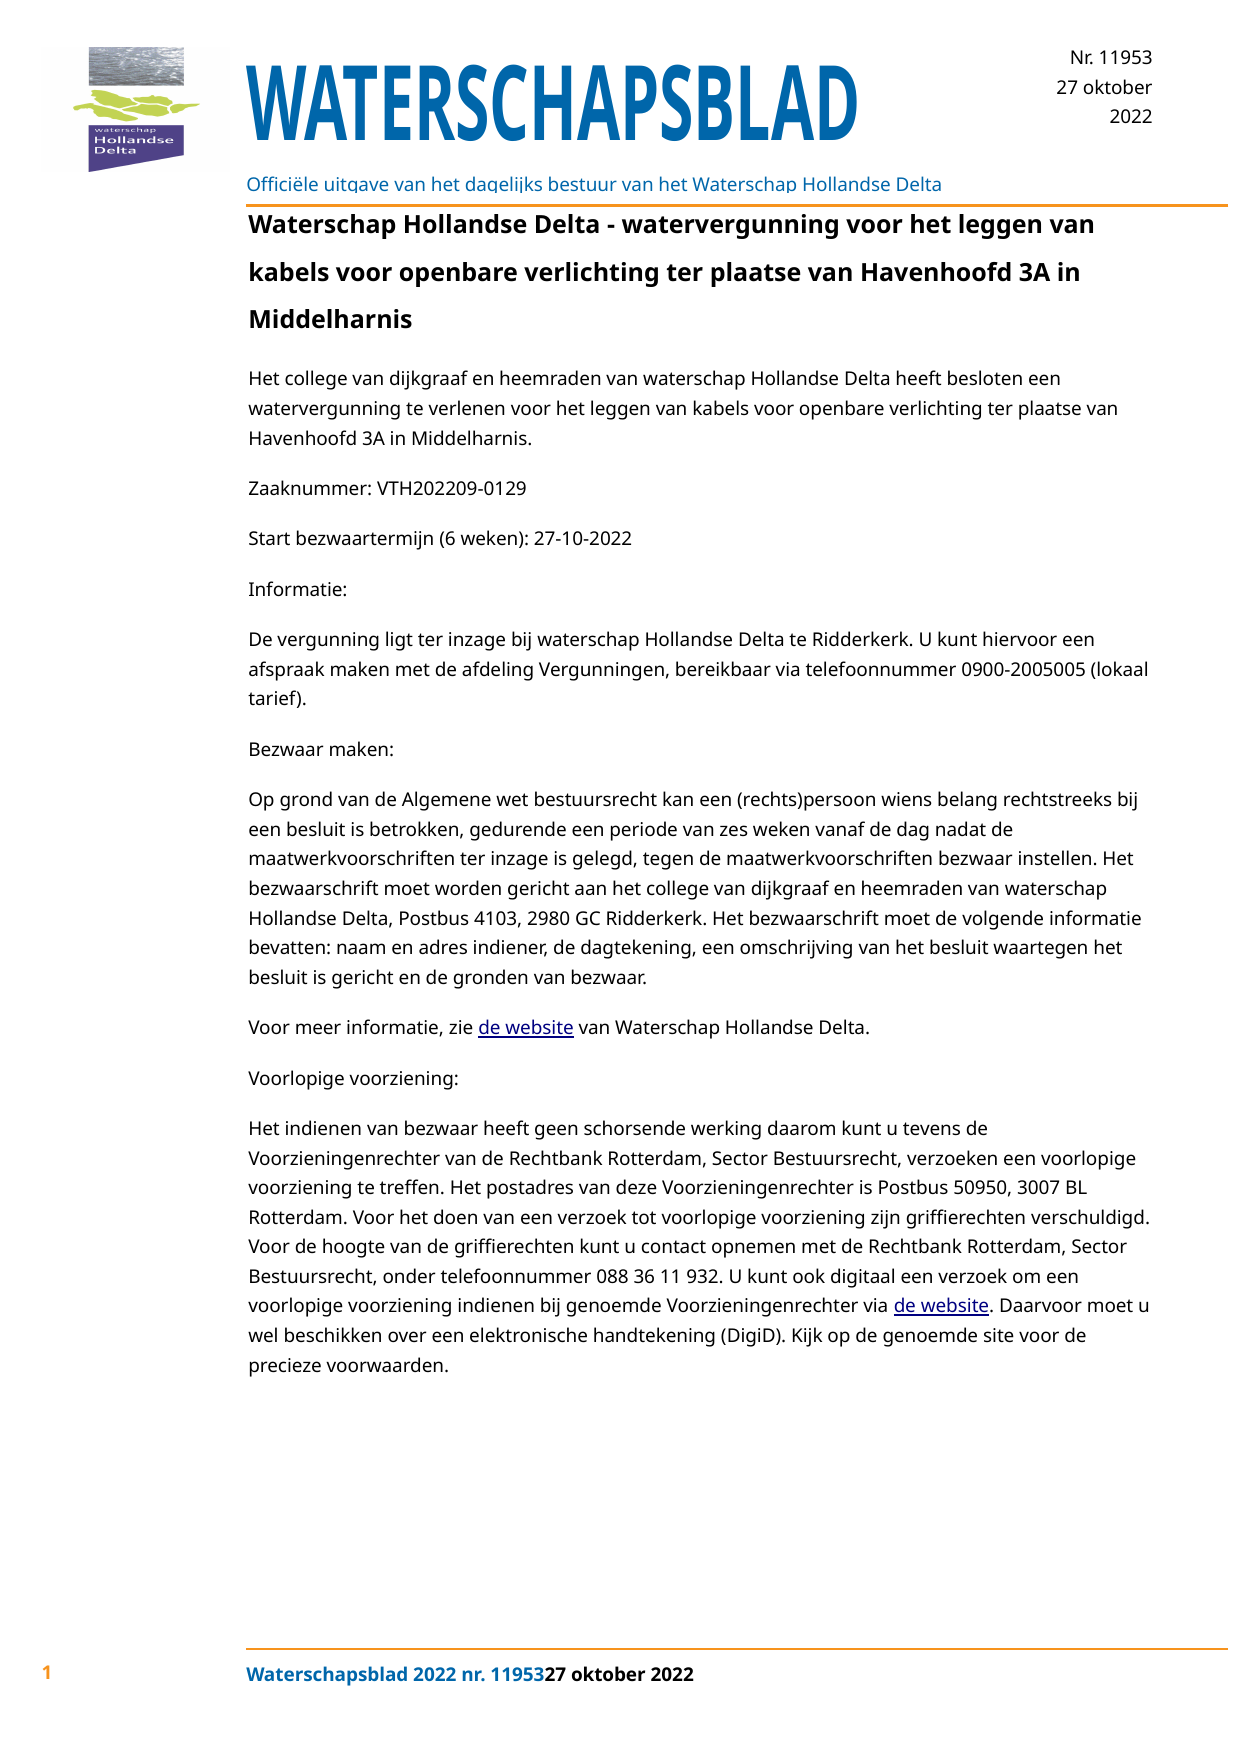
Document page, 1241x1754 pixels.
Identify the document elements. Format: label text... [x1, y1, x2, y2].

text Op grond van de Algemene wet bestuursrecht kan een (rechts)persoon wiens belang rechtstreeks bij een besluit is betrokken, gedurende een periode van zes weken vanaf de dag nadat de maatwerkvoorschriften ter inzage is gelegd, tegen de maatwerkvoorschriften bezwaar instellen. Het bezwaarschrift moet worden gericht aan het college van dijkgraaf en heemraden van waterschap Hollandse Delta, Postbus 4103, 2980 GC Ridderkerk. Het bezwaarschrift moet de volgende informatie bevatten: naam en adres indiener, de dagtekening, een omschrijving van het besluit waartegen het besluit is gericht en de gronden van bezwaar. [248, 786, 1152, 989]
text Zaaknummer: VTH202209-0129 [248, 475, 1152, 501]
text Voorlopige voorziening: [248, 1065, 1152, 1090]
text Waterschap Hollandse Delta - watervergunning voor het leggen van kabels voor openbare verlichting ter plaatse van Havenhoofd 3A in Middelharnis [248, 207, 1152, 336]
text Informatie: [248, 576, 1152, 602]
text Bezwaar maken: [248, 736, 1152, 762]
picture [41, 47, 231, 172]
text Het college van dijkgraaf en heemraden van waterschap Hollandse Delta heeft besloten een watervergunning te verlenen voor het leggen van kabels voor openbare verlichting ter plaatse van Havenhoofd 3A in Middelharnis. [248, 366, 1152, 450]
text Start bezwaartermijn (6 weken): 27-10-2022 [248, 526, 1152, 551]
text Het indienen van bezwaar heeft geen schorsende werking daarom kunt u tevens de Voorzieningenrechter van de Rechtbank Rotterdam, Sector Bestuursrecht, verzoeken een voorlopige voorziening te treffen. Het postadres van deze Voorzieningenrechter is Postbus 50950, 3007 BL Rotterdam. Voor het doen van een verzoek tot voorlopige voorziening zijn griffierechten verschuldigd. Voor de hoogte van de griffierechten kunt u contact opnemen met de Rechtbank Rotterdam, Sector Bestuursrecht, onder telefoonnummer 088 36 11 932. U kunt ook digitaal een verzoek om een voorlopige voorziening indienen bij genoemde Voorzieningenrechter via de website. Daarvoor moet u wel beschikken over een elektronische handtekening (DigiD). Kijk op de genoemde site voor de precieze voorwaarden. [248, 1115, 1152, 1377]
text Voor meer informatie, zie de website van Waterschap Hollandse Delta. [248, 1014, 1152, 1040]
text De vergunning ligt ter inzage bij waterschap Hollandse Delta te Ridderkerk. U kunt hiervoor een afspraak maken met de afdeling Vergunningen, bereikbaar via telefoonnummer 0900-2005005 (lokaal tarief). [248, 626, 1152, 711]
